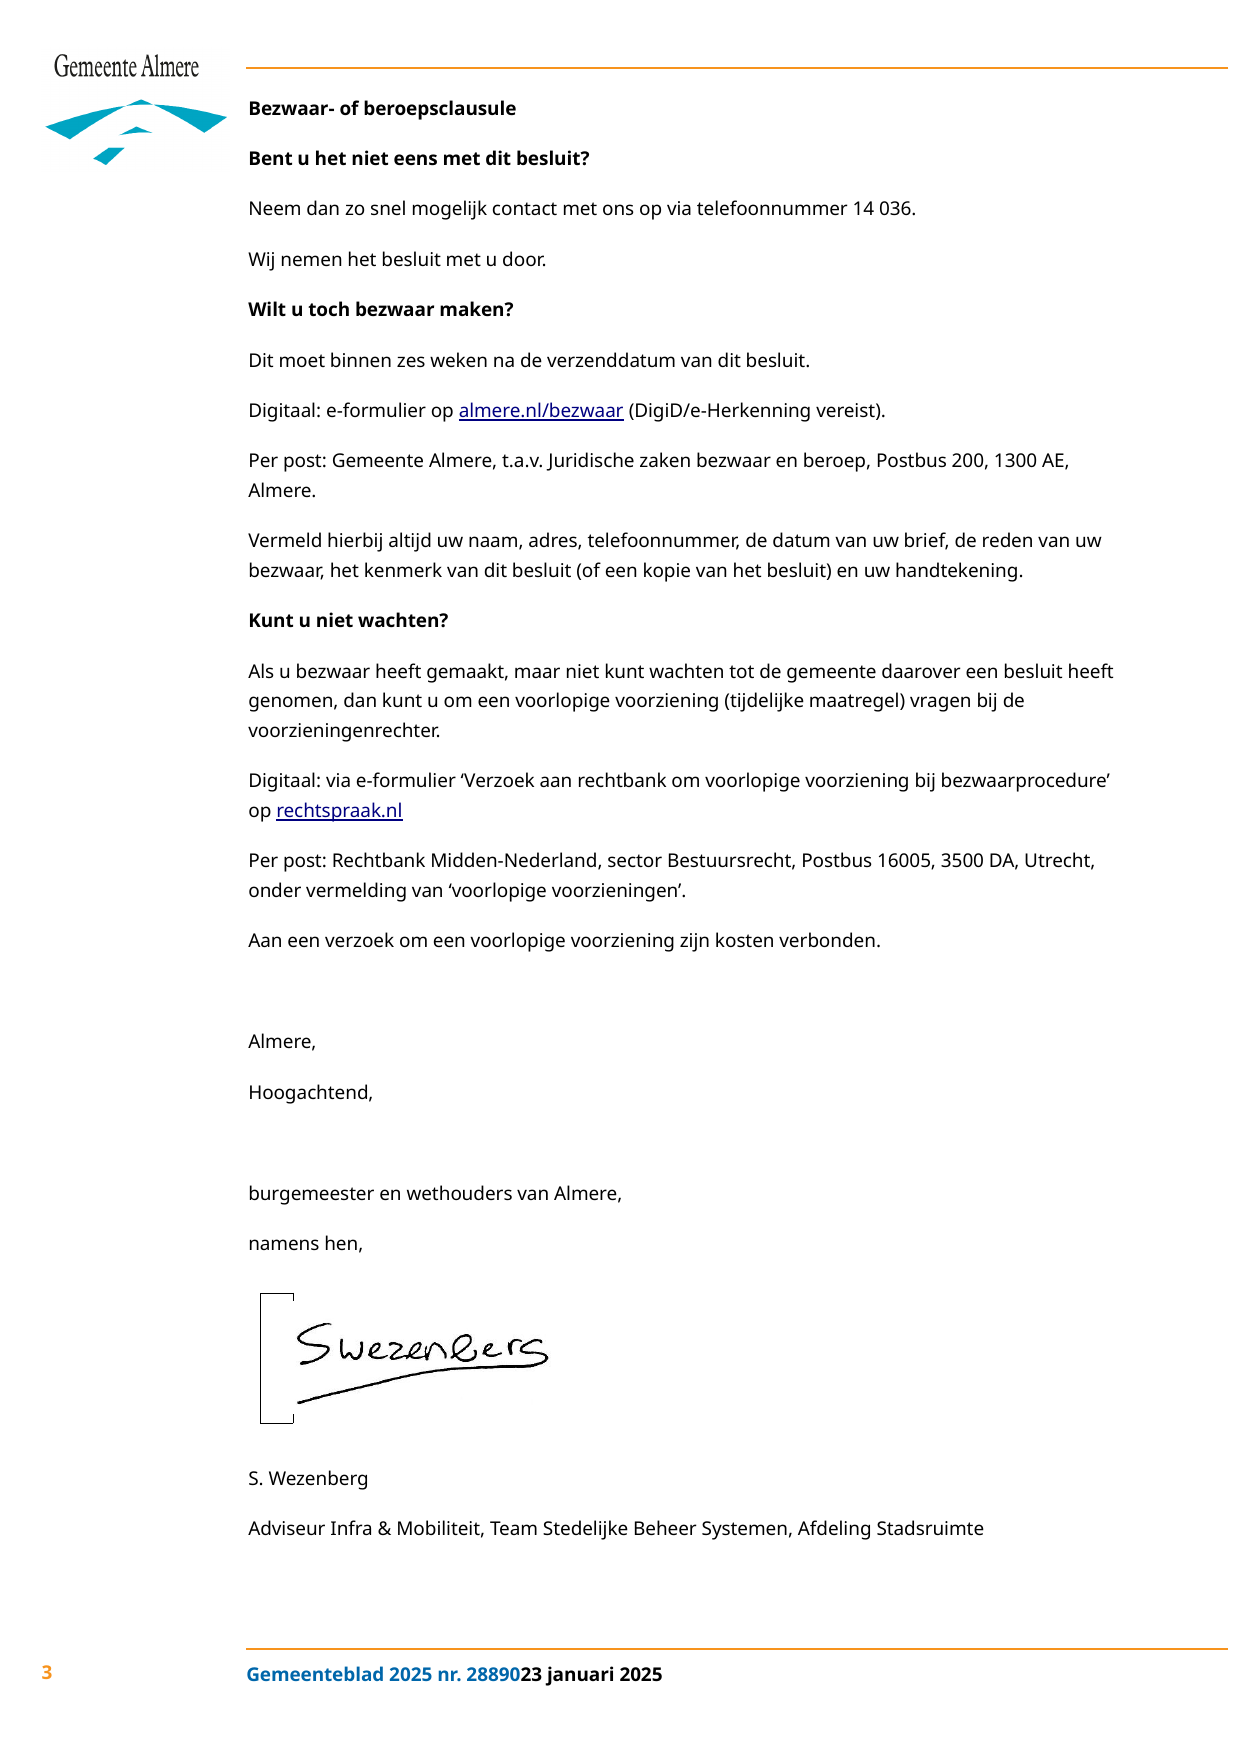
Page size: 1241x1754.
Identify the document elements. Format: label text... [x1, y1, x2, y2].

text Dit moet binnen zes weken na de verzenddatum van dit besluit. [248, 347, 1152, 373]
text Bent u het niet eens met dit besluit? [248, 145, 1152, 171]
text Als u bezwaar heeft gemaakt, maar niet kunt wachten tot de gemeente daarover een besluit heeft genomen, dan kunt u om een voorlopige voorziening (tijdelijke maatregel) vragen bij de voorzieningenrechter. [248, 658, 1152, 743]
text Digitaal: via e-formulier ‘Verzoek aan rechtbank om voorlopige voorziening bij bezwaarprocedure’ op rechtspraak.nl [248, 768, 1152, 823]
text Wilt u toch bezwaar maken? [248, 296, 1152, 322]
text Wij nemen het besluit met u door. [248, 246, 1152, 272]
text Kunt u niet wachten? [248, 608, 1152, 633]
text namens hen, [248, 1230, 1152, 1256]
text Per post: Gemeente Almere, t.a.v. Juridische zaken bezwaar en beroep, Postbus 200, 1300 AE, Almere. [248, 448, 1152, 503]
text Vermeld hierbij altijd uw naam, adres, telefoonnummer, de datum van uw brief, de reden van uw bezwaar, het kenmerk van dit besluit (of een kopie van het besluit) en uw handtekening. [248, 528, 1152, 583]
text burgemeester en wethouders van Almere, [248, 1180, 1152, 1206]
text Aan een verzoek om een voorlopige voorziening zijn kosten verbonden. [248, 928, 1152, 953]
text Almere, [248, 1028, 1152, 1054]
text Hoogachtend, [248, 1079, 1152, 1105]
picture [41, 47, 231, 172]
text Digitaal: e-formulier op almere.nl/bezwaar (DigiD/e-Herkenning vereist). [248, 397, 1152, 423]
text Neem dan zo snel mogelijk contact met ons op via telefoonnummer 14 036. [248, 196, 1152, 221]
text Adviseur Infra & Mobiliteit, Team Stedelijke Beheer Systemen, Afdeling Stadsruimte [248, 1515, 1152, 1541]
text Per post: Rechtbank Midden-Nederland, sector Bestuursrecht, Postbus 16005, 3500 DA, Utrecht, onder vermelding van ‘voorlopige voorzieningen’. [248, 848, 1152, 903]
picture [268, 1301, 576, 1414]
text S. Wezenberg [248, 1465, 1152, 1491]
text Bezwaar- of beroepsclausule [248, 95, 1152, 121]
